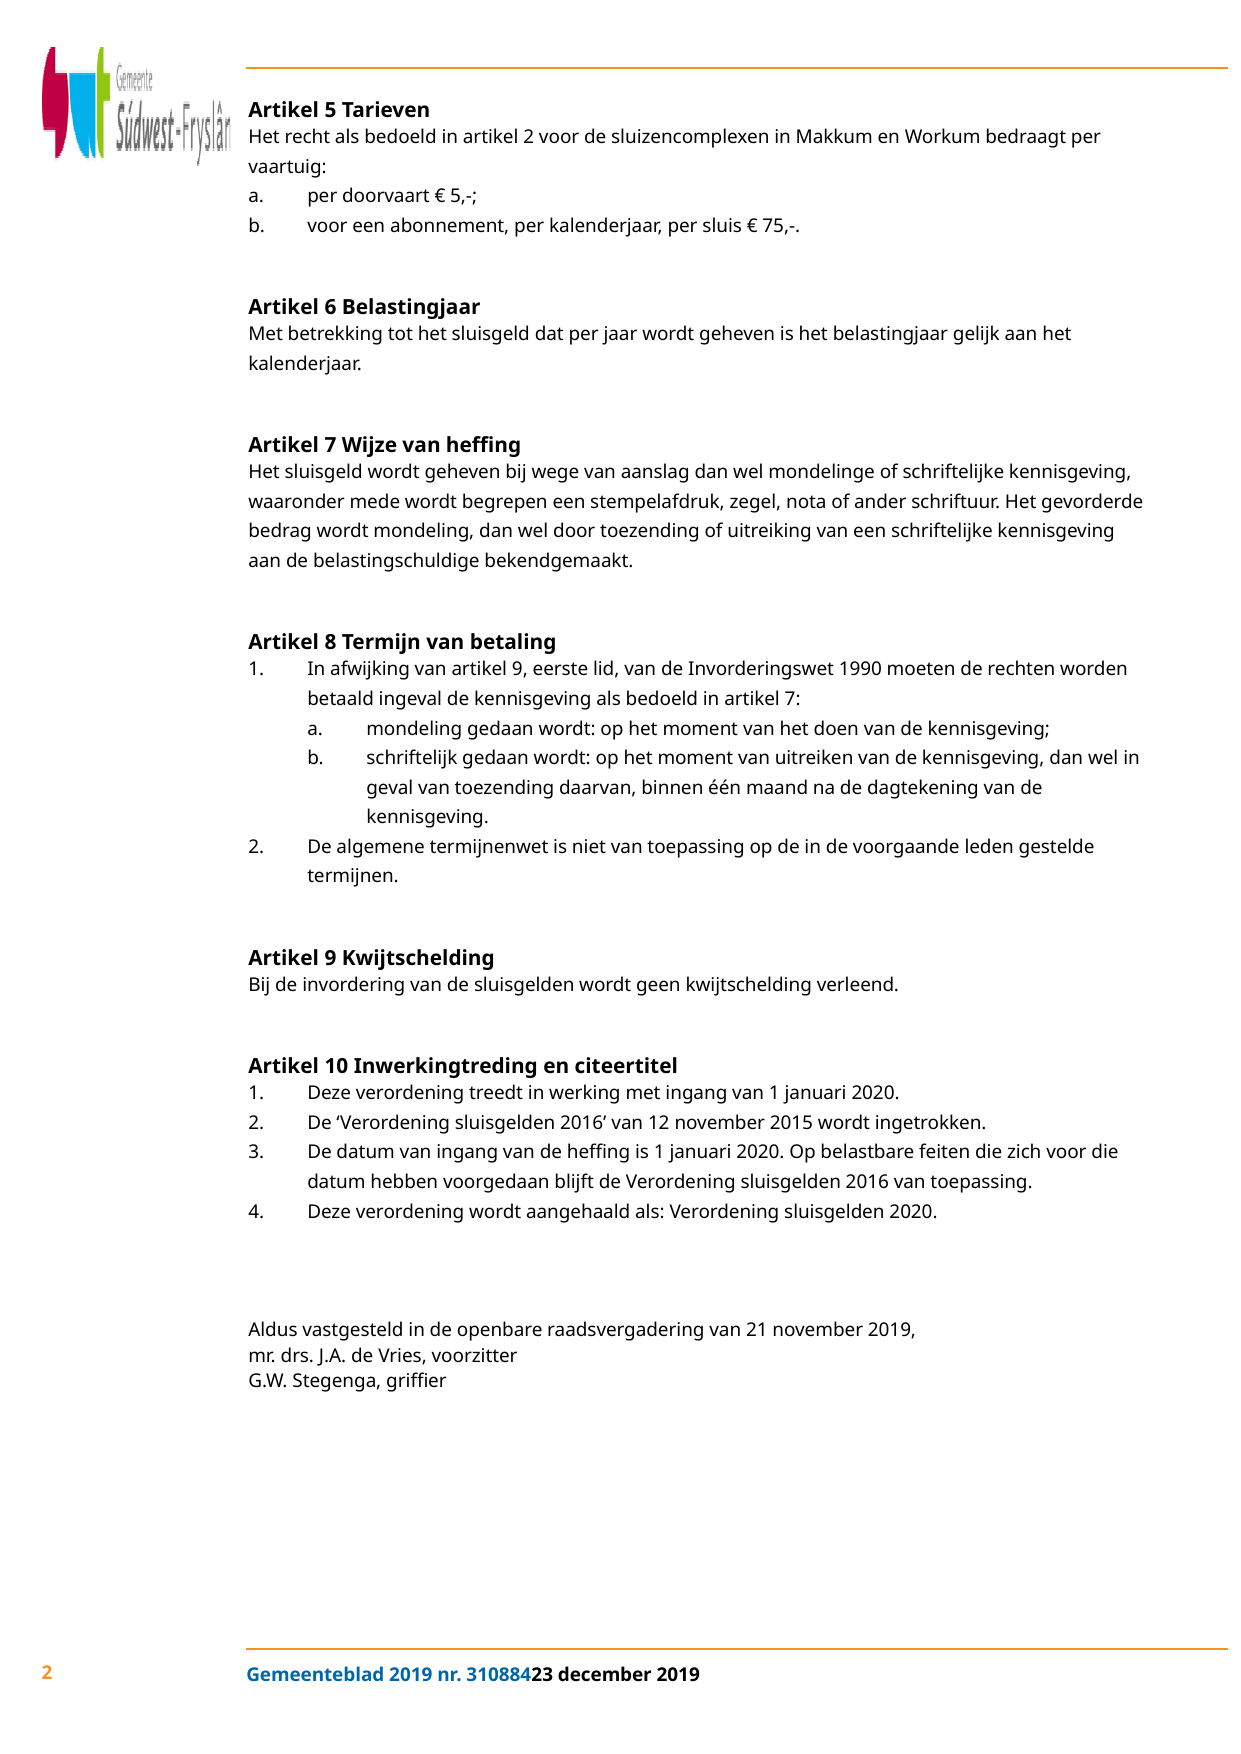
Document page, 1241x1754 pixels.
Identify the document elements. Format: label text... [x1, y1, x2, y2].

text Bij de invordering van de sluisgelden wordt geen kwijtschelding verleend. [248, 971, 1152, 997]
list Deze verordening treedt in werking met ingang van 1 januari 2020. [248, 1079, 1152, 1105]
text Artikel 8 Termijn van betaling [248, 627, 1152, 656]
text Artikel 9 Kwijtschelding [248, 943, 1152, 971]
list In afwijking van artikel 9, eerste lid, van de Invorderingswet 1990 moeten de rechten worden betaald ingeval de kennisgeving als bedoeld in artikel 7: [248, 656, 1152, 711]
list schriftelijk gedaan wordt: op het moment van uitreiken van de kennisgeving, dan wel in geval van toezending daarvan, binnen één maand na de dagtekening van de kennisgeving. [307, 744, 1152, 829]
text Aldus vastgesteld in de openbare raadsvergadering van 21 november 2019, [248, 1316, 1152, 1342]
text G.W. Stegenga, griffier [248, 1368, 1152, 1393]
list voor een abonnement, per kalenderjaar, per sluis € 75,-. [248, 212, 1152, 238]
list De ‘Verordening sluisgelden 2016’ van 12 november 2015 wordt ingetrokken. [248, 1109, 1152, 1135]
list De algemene termijnenwet is niet van toepassing op de in de voorgaande leden gestelde termijnen. [248, 833, 1152, 888]
text Artikel 6 Belastingjaar [248, 292, 1152, 320]
text Met betrekking tot het sluisgeld dat per jaar wordt geheven is het belastingjaar gelijk aan het kalenderjaar. [248, 320, 1152, 376]
list De datum van ingang van de heffing is 1 januari 2020. Op belastbare feiten die zich voor die datum hebben voorgedaan blijft de Verordening sluisgelden 2016 van toepassing. [248, 1139, 1152, 1194]
list mondeling gedaan wordt: op het moment van het doen van de kennisgeving; [307, 715, 1152, 741]
text Artikel 7 Wijze van heffing [248, 430, 1152, 458]
picture [41, 47, 231, 172]
list Deze verordening wordt aangehaald als: Verordening sluisgelden 2020. [248, 1198, 1152, 1224]
text Het sluisgeld wordt geheven bij wege van aanslag dan wel mondelinge of schriftelijke kennisgeving, waaronder mede wordt begrepen een stempelafdruk, zegel, nota of ander schriftuur. Het gevorderde bedrag wordt mondeling, dan wel door toezending of uitreiking van een schriftelijke kennisgeving aan de belastingschuldige bekendgemaakt. [248, 458, 1152, 573]
text Het recht als bedoeld in artikel 2 voor de sluizencomplexen in Makkum en Workum bedraagt per vaartuig: [248, 123, 1152, 178]
text Artikel 5 Tarieven [248, 95, 1152, 123]
text mr. drs. J.A. de Vries, voorzitter [248, 1342, 1152, 1368]
text Artikel 10 Inwerkingtreding en citeertitel [248, 1051, 1152, 1079]
list per doorvaart € 5,-; [248, 182, 1152, 208]
